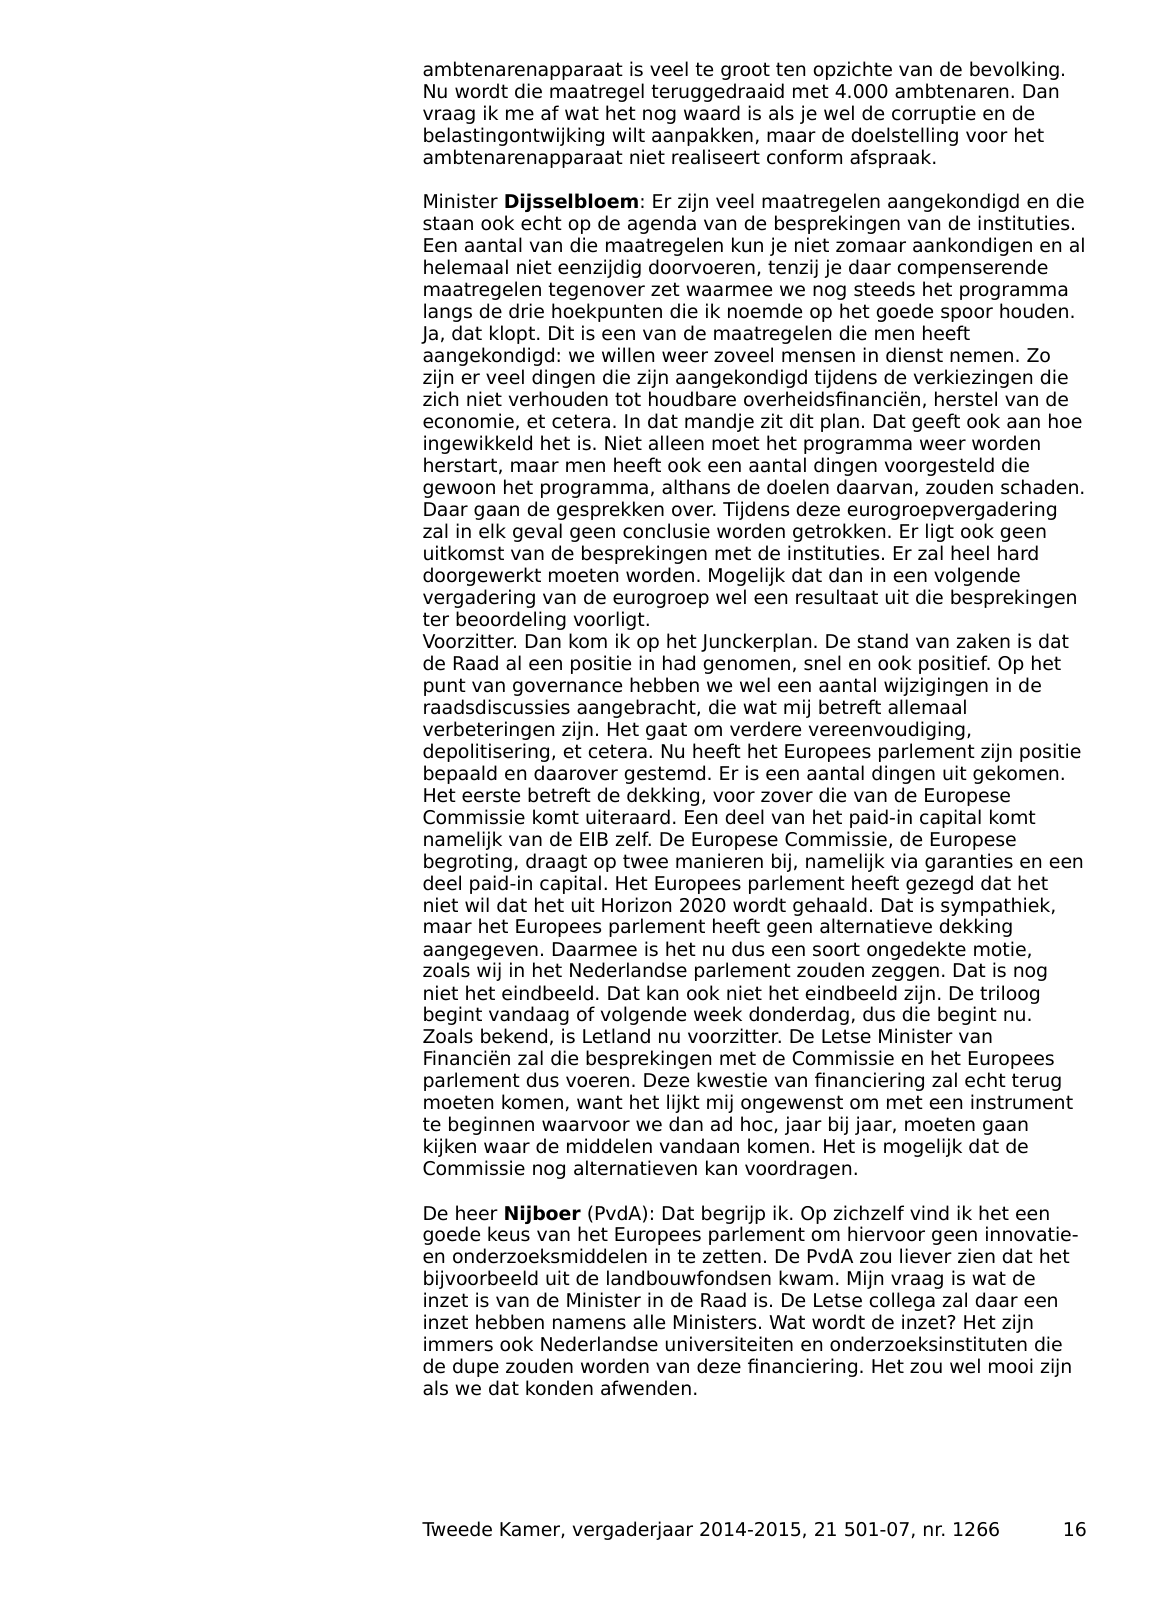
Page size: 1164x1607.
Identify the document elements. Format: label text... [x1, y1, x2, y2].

text Minister Dijsselbloem: Er zijn veel maatregelen aangekondigd en die staan ook echt op de agenda van de besprekingen van de instituties. Een aantal van die maatregelen kun je niet zomaar aankondigen en al helemaal niet eenzijdig doorvoeren, tenzij je daar compenserende maatregelen tegenover zet waarmee we nog steeds het programma langs de drie hoekpunten die ik noemde op het goede spoor houden. Ja, dat klopt. Dit is een van de maatregelen die men heeft aangekondigd: we willen weer zoveel mensen in dienst nemen. Zo zijn er veel dingen die zijn aangekondigd tijdens de verkiezingen die zich niet verhouden tot houdbare overheidsfinanciën, herstel van de economie, et cetera. In dat mandje zit dit plan. Dat geeft ook aan hoe ingewikkeld het is. Niet alleen moet het programma weer worden herstart, maar men heeft ook een aantal dingen voorgesteld die gewoon het programma, althans de doelen daarvan, zouden schaden. Daar gaan de gesprekken over. Tijdens deze eurogroepvergadering zal in elk geval geen conclusie worden getrokken. Er ligt ook geen uitkomst van de besprekingen met de instituties. Er zal heel hard doorgewerkt moeten worden. Mogelijk dat dan in een volgende vergadering van de eurogroep wel een resultaat uit die besprekingen ter beoordeling voorligt. [422, 191, 1087, 631]
text Voorzitter. Dan kom ik op het Junckerplan. De stand van zaken is dat de Raad al een positie in had genomen, snel en ook positief. Op het punt van governance hebben we wel een aantal wijzigingen in de raadsdiscussies aangebracht, die wat mij betreft allemaal verbeteringen zijn. Het gaat om verdere vereenvoudiging, depolitisering, et cetera. Nu heeft het Europees parlement zijn positie bepaald en daarover gestemd. Er is een aantal dingen uit gekomen. Het eerste betreft de dekking, voor zover die van de Europese Commissie komt uiteraard. Een deel van het paid-in capital komt namelijk van de EIB zelf. De Europese Commissie, de Europese begroting, draagt op twee manieren bij, namelijk via garanties en een deel paid-in capital. Het Europees parlement heeft gezegd dat het niet wil dat het uit Horizon 2020 wordt gehaald. Dat is sympathiek, maar het Europees parlement heeft geen alternatieve dekking aangegeven. Daarmee is het nu dus een soort ongedekte motie, zoals wij in het Nederlandse parlement zouden zeggen. Dat is nog niet het eindbeeld. Dat kan ook niet het eindbeeld zijn. De triloog begint vandaag of volgende week donderdag, dus die begint nu. Zoals bekend, is Letland nu voorzitter. De Letse Minister van Financiën zal die besprekingen met de Commissie en het Europees parlement dus voeren. Deze kwestie van financiering zal echt terug moeten komen, want het lijkt mij ongewenst om met een instrument te beginnen waarvoor we dan ad hoc, jaar bij jaar, moeten gaan kijken waar de middelen vandaan komen. Het is mogelijk dat de Commissie nog alternatieven kan voordragen. [422, 631, 1087, 1180]
text De heer Nijboer (PvdA): Dat begrijp ik. Op zichzelf vind ik het een goede keus van het Europees parlement om hiervoor geen innovatie- en onderzoeksmiddelen in te zetten. De PvdA zou liever zien dat het bijvoorbeeld uit de landbouwfondsen kwam. Mijn vraag is wat de inzet is van de Minister in de Raad is. De Letse collega zal daar een inzet hebben namens alle Ministers. Wat wordt de inzet? Het zijn immers ook Nederlandse universiteiten en onderzoeksinstituten die de dupe zouden worden van deze financiering. Het zou wel mooi zijn als we dat konden afwenden. [422, 1202, 1087, 1400]
text ambtenarenapparaat is veel te groot ten opzichte van de bevolking. Nu wordt die maatregel teruggedraaid met 4.000 ambtenaren. Dan vraag ik me af wat het nog waard is als je wel de corruptie en de belastingontwijking wilt aanpakken, maar de doelstelling voor het ambtenarenapparaat niet realiseert conform afspraak. [422, 59, 1087, 169]
